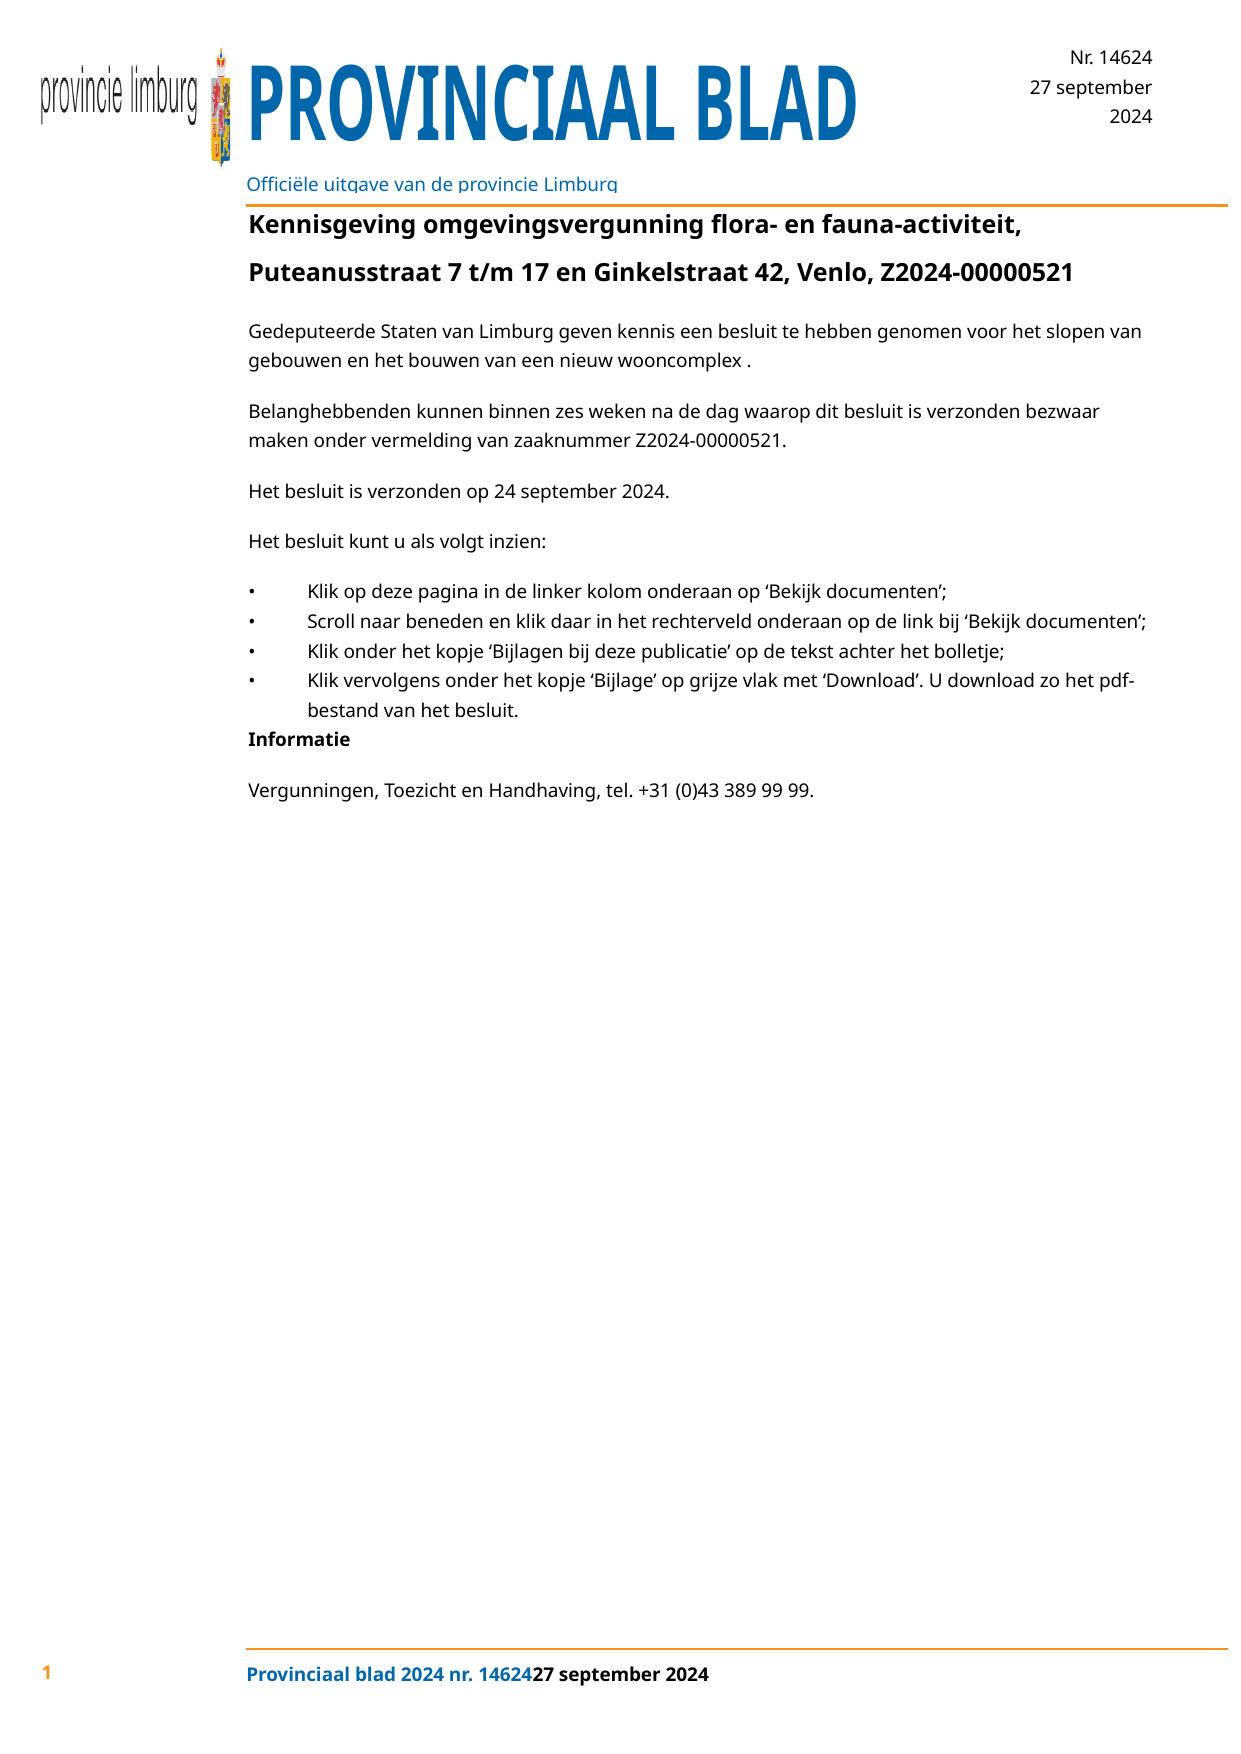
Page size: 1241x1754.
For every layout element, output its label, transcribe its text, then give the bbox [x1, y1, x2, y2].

text Kennisgeving omgevingsvergunning flora- en fauna-activiteit, Puteanusstraat 7 t/m 17 en Ginkelstraat 42, Venlo, Z2024-00000521 [248, 207, 1152, 288]
text Het besluit is verzonden op 24 september 2024. [248, 478, 1152, 504]
list Klik onder het kopje ‘Bijlagen bij deze publicatie’ op de tekst achter het bolletje; [248, 638, 1152, 664]
text Gedeputeerde Staten van Limburg geven kennis een besluit te hebben genomen voor het slopen van gebouwen en het bouwen van een nieuw wooncomplex . [248, 318, 1152, 373]
text Vergunningen, Toezicht en Handhaving, tel. +31 (0)43 389 99 99. [248, 777, 1152, 803]
text Het besluit kunt u als volgt inzien: [248, 528, 1152, 554]
text Belanghebbenden kunnen binnen zes weken na de dag waarop dit besluit is verzonden bezwaar maken onder vermelding van zaaknummer Z2024-00000521. [248, 398, 1152, 453]
list Klik vervolgens onder het kopje ‘Bijlage’ op grijze vlak met ‘Download’. U download zo het pdf-bestand van het besluit. [248, 667, 1152, 723]
picture [41, 47, 231, 172]
text Informatie [248, 727, 1152, 752]
list Klik op deze pagina in de linker kolom onderaan op ‘Bekijk documenten’; [248, 579, 1152, 604]
list Scroll naar beneden en klik daar in het rechterveld onderaan op de link bij ‘Bekijk documenten’; [248, 608, 1152, 634]
